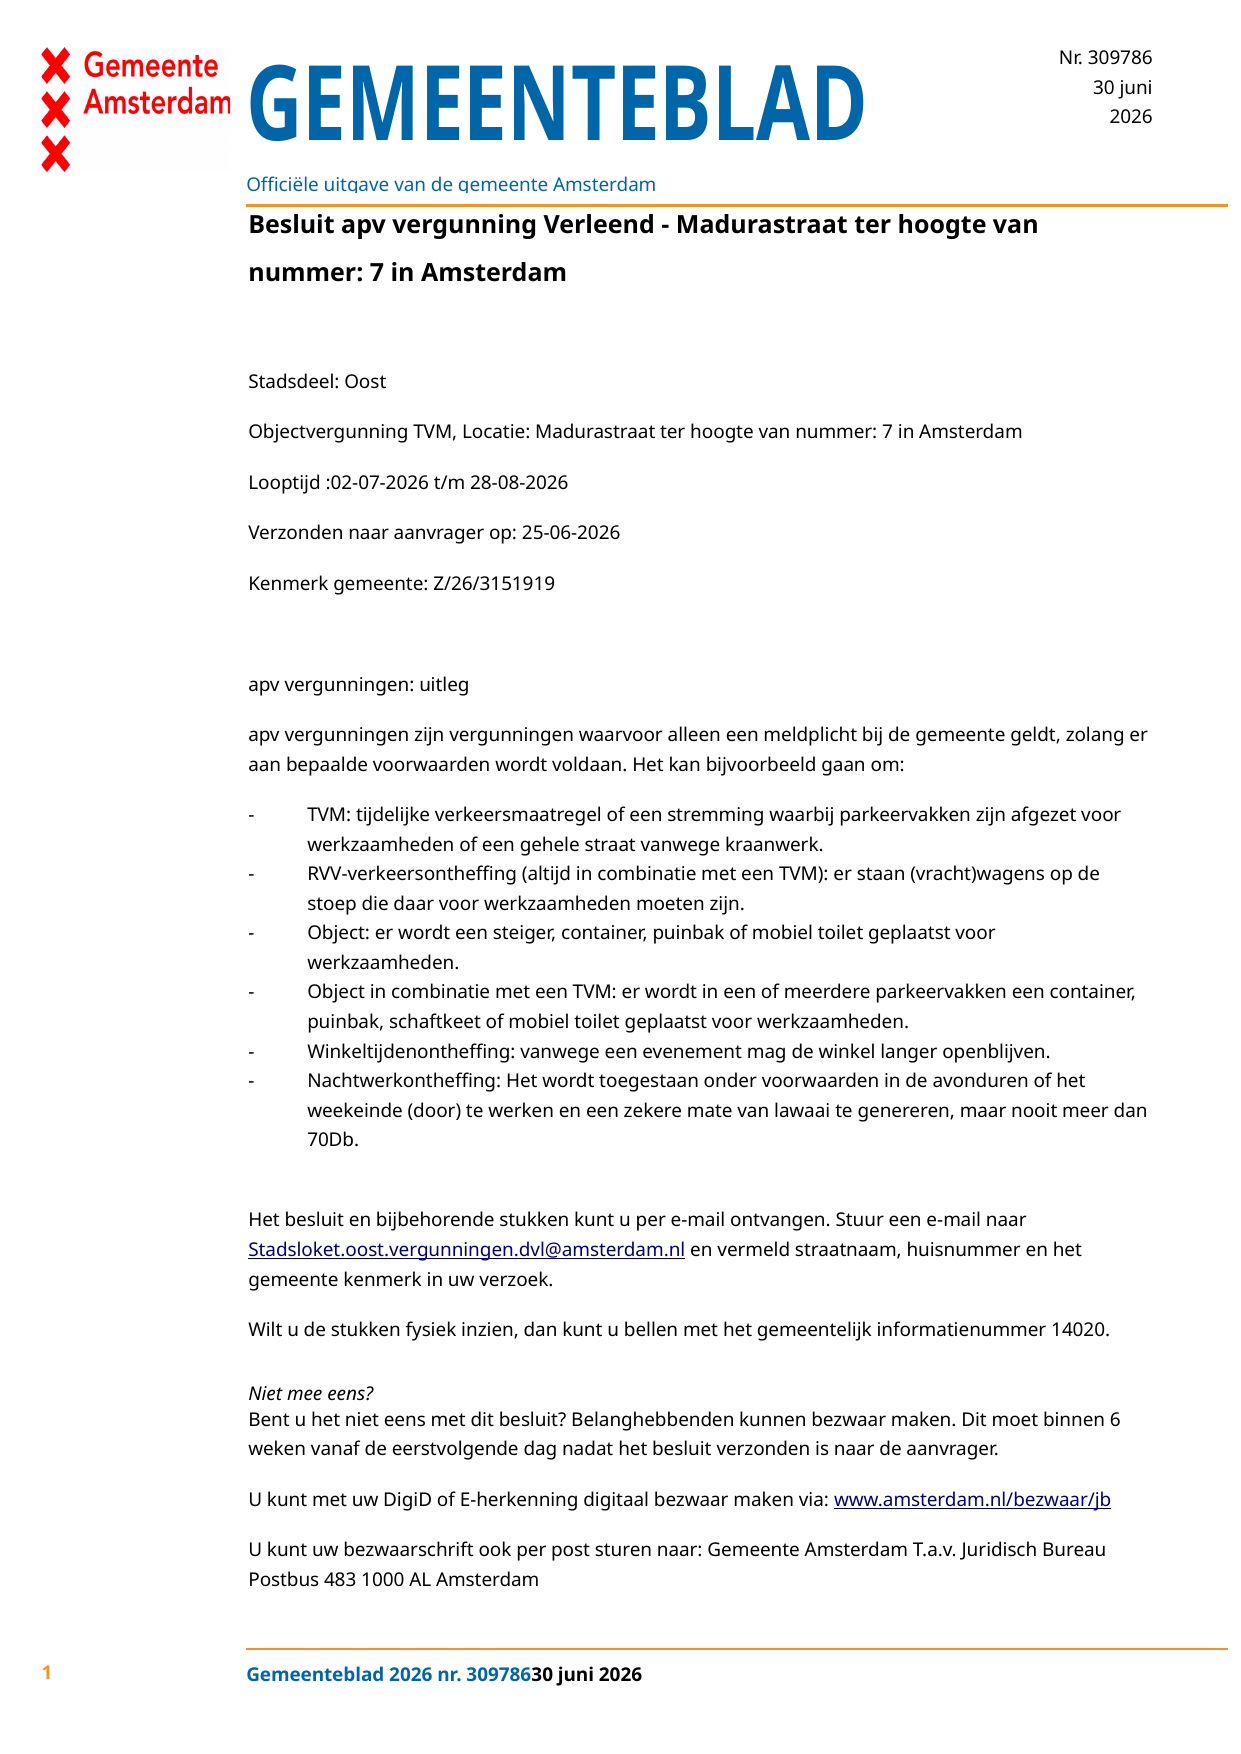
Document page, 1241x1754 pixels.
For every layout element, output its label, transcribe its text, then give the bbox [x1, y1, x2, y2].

text U kunt met uw DigiD of E-herkenning digitaal bezwaar maken via: www.amsterdam.nl/bezwaar/jb [248, 1486, 1152, 1512]
text apv vergunningen: uitleg [248, 671, 1152, 697]
text Besluit apv vergunning Verleend - Madurastraat ter hoogte van nummer: 7 in Amsterdam [248, 207, 1152, 288]
text Looptijd :02-07-2026 t/m 28-08-2026 [248, 469, 1152, 495]
list Object in combinatie met een TVM: er wordt in een of meerdere parkeervakken een container, puinbak, schaftkeet of mobiel toilet geplaatst voor werkzaamheden. [248, 979, 1152, 1034]
text Verzonden naar aanvrager op: 25-06-2026 [248, 519, 1152, 545]
list TVM: tijdelijke verkeersmaatregel of een stremming waarbij parkeervakken zijn afgezet voor werkzaamheden of een gehele straat vanwege kraanwerk. [248, 801, 1152, 857]
list Winkeltijdenontheffing: vanwege een evenement mag de winkel langer openblijven. [248, 1038, 1152, 1064]
text Wilt u de stukken fysiek inzien, dan kunt u bellen met het gemeentelijk informatienummer 14020. [248, 1316, 1152, 1342]
list RVV-verkeersontheffing (altijd in combinatie met een TVM): er staan (vracht)wagens op de stoep die daar voor werkzaamheden moeten zijn. [248, 860, 1152, 916]
picture [41, 47, 231, 172]
text Het besluit en bijbehorende stukken kunt u per e-mail ontvangen. Stuur een e-mail naar Stadsloket.oost.vergunningen.dvl@amsterdam.nl en vermeld straatnaam, huisnummer en het gemeente kenmerk in uw verzoek. [248, 1207, 1152, 1292]
text Kenmerk gemeente: Z/26/3151919 [248, 570, 1152, 596]
text Bent u het niet eens met dit besluit? Belanghebbenden kunnen bezwaar maken. Dit moet binnen 6 weken vanaf de eerstvolgende dag nadat het besluit verzonden is naar de aanvrager. [248, 1406, 1152, 1461]
text apv vergunningen zijn vergunningen waarvoor alleen een meldplicht bij de gemeente geldt, zolang er aan bepaalde voorwaarden wordt voldaan. Het kan bijvoorbeeld gaan om: [248, 721, 1152, 777]
text Niet mee eens? [248, 1380, 1152, 1406]
list Object: er wordt een steiger, container, puinbak of mobiel toilet geplaatst voor werkzaamheden. [248, 919, 1152, 975]
text Stadsdeel: Oost [248, 368, 1152, 394]
text Objectvergunning TVM, Locatie: Madurastraat ter hoogte van nummer: 7 in Amsterdam [248, 419, 1152, 444]
list Nachtwerkontheffing: Het wordt toegestaan onder voorwaarden in de avonduren of het weekeinde (door) te werken en een zekere mate van lawaai te genereren, maar nooit meer dan 70Db. [248, 1067, 1152, 1152]
text U kunt uw bezwaarschrift ook per post sturen naar: Gemeente Amsterdam T.a.v. Juridisch Bureau Postbus 483 1000 AL Amsterdam [248, 1536, 1152, 1592]
